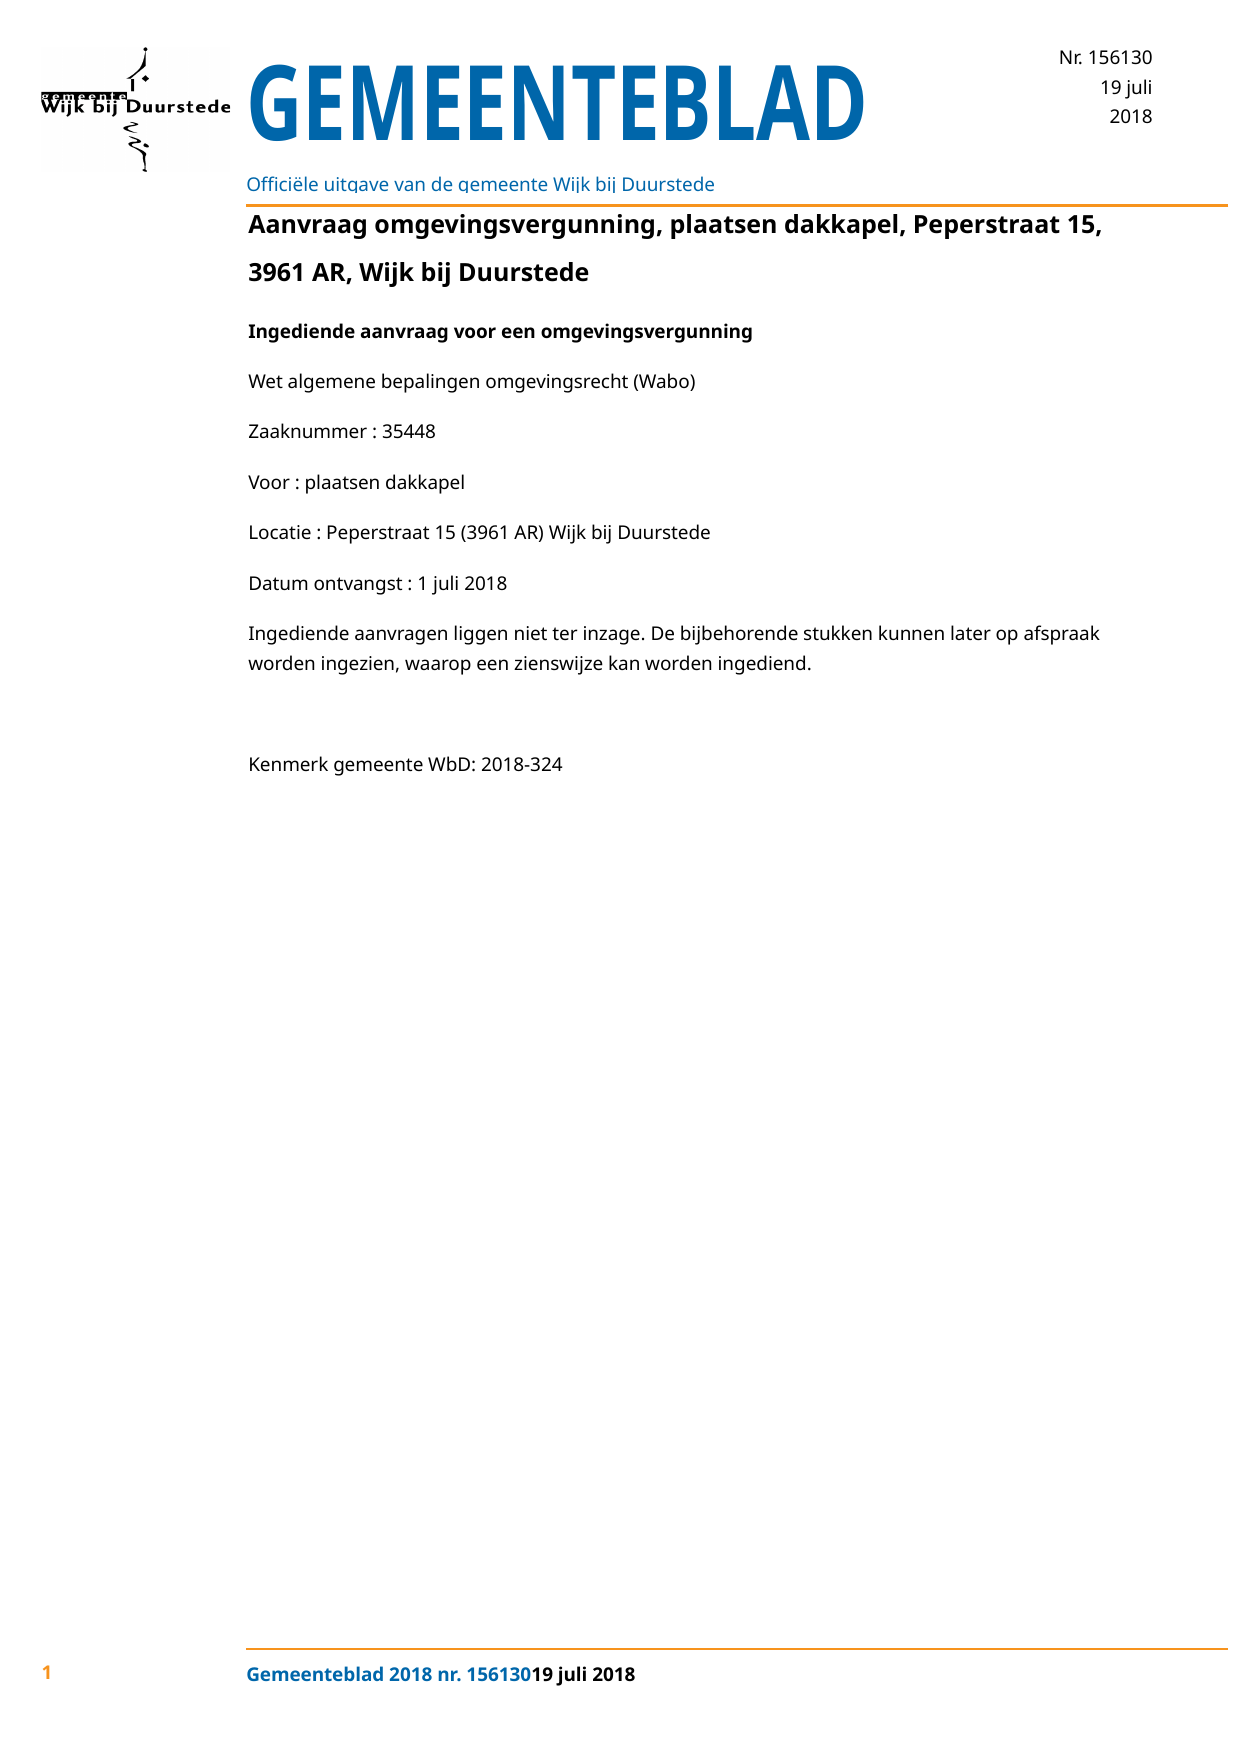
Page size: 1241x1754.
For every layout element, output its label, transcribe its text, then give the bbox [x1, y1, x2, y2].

text Zaaknummer : 35448 [248, 419, 1152, 444]
text Locatie : Peperstraat 15 (3961 AR) Wijk bij Duurstede [248, 519, 1152, 545]
text Datum ontvangst : 1 juli 2018 [248, 570, 1152, 596]
text Ingediende aanvraag voor een omgevingsvergunning [248, 318, 1152, 344]
text Wet algemene bepalingen omgevingsrecht (Wabo) [248, 368, 1152, 394]
picture [41, 47, 231, 172]
text Kenmerk gemeente WbD: 2018-324 [248, 751, 1152, 777]
text Aanvraag omgevingsvergunning, plaatsen dakkapel, Peperstraat 15, 3961 AR, Wijk bij Duurstede [248, 207, 1152, 288]
text Ingediende aanvragen liggen niet ter inzage. De bijbehorende stukken kunnen later op afspraak worden ingezien, waarop een zienswijze kan worden ingediend. [248, 620, 1152, 676]
text Voor : plaatsen dakkapel [248, 469, 1152, 495]
